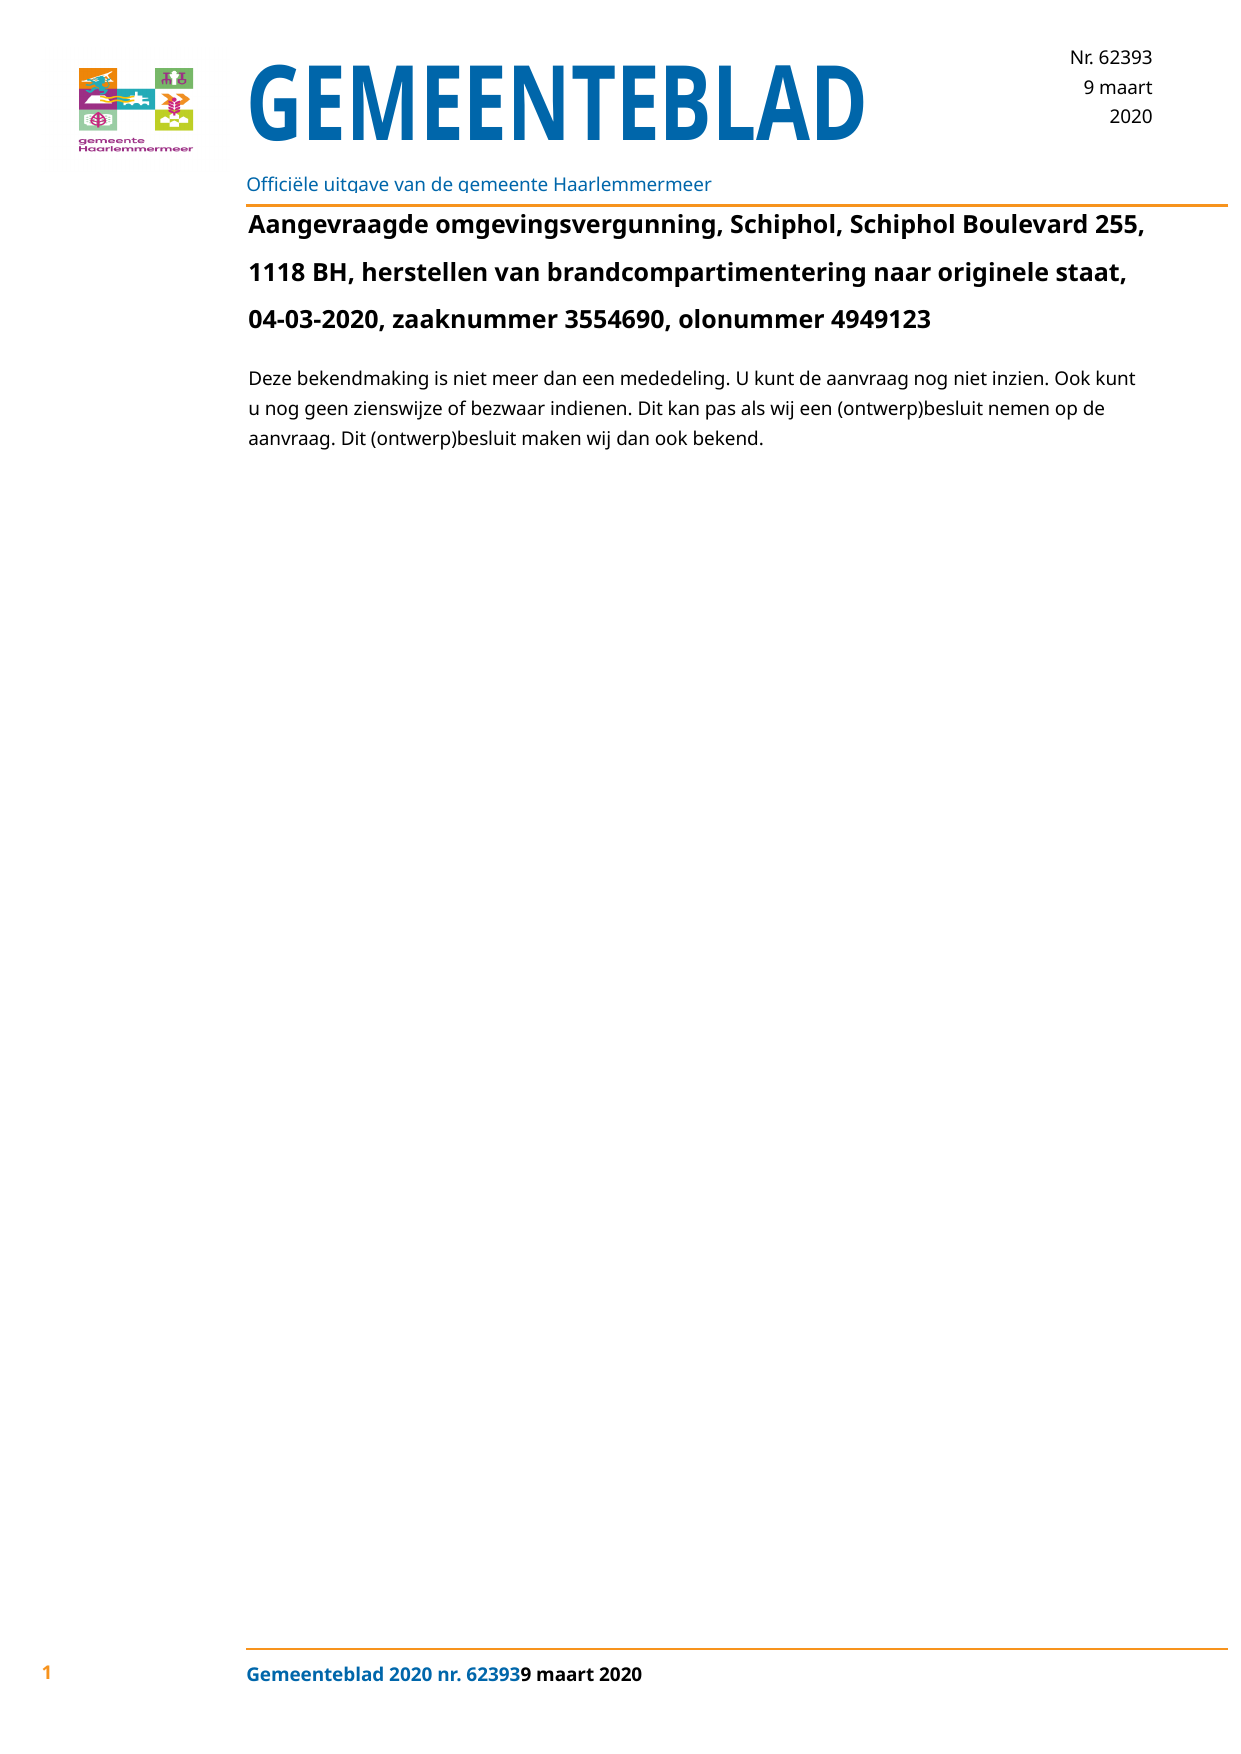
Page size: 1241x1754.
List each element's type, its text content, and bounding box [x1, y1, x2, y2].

picture [41, 47, 231, 172]
text Aangevraagde omgevingsvergunning, Schiphol, Schiphol Boulevard 255, 1118 BH, herstellen van brandcompartimentering naar originele staat, 04-03-2020, zaaknummer 3554690, olonummer 4949123 [248, 207, 1152, 336]
text Deze bekendmaking is niet meer dan een mededeling. U kunt de aanvraag nog niet inzien. Ook kunt u nog geen zienswijze of bezwaar indienen. Dit kan pas als wij een (ontwerp)besluit nemen op de aanvraag. Dit (ontwerp)besluit maken wij dan ook bekend. [248, 366, 1152, 450]
